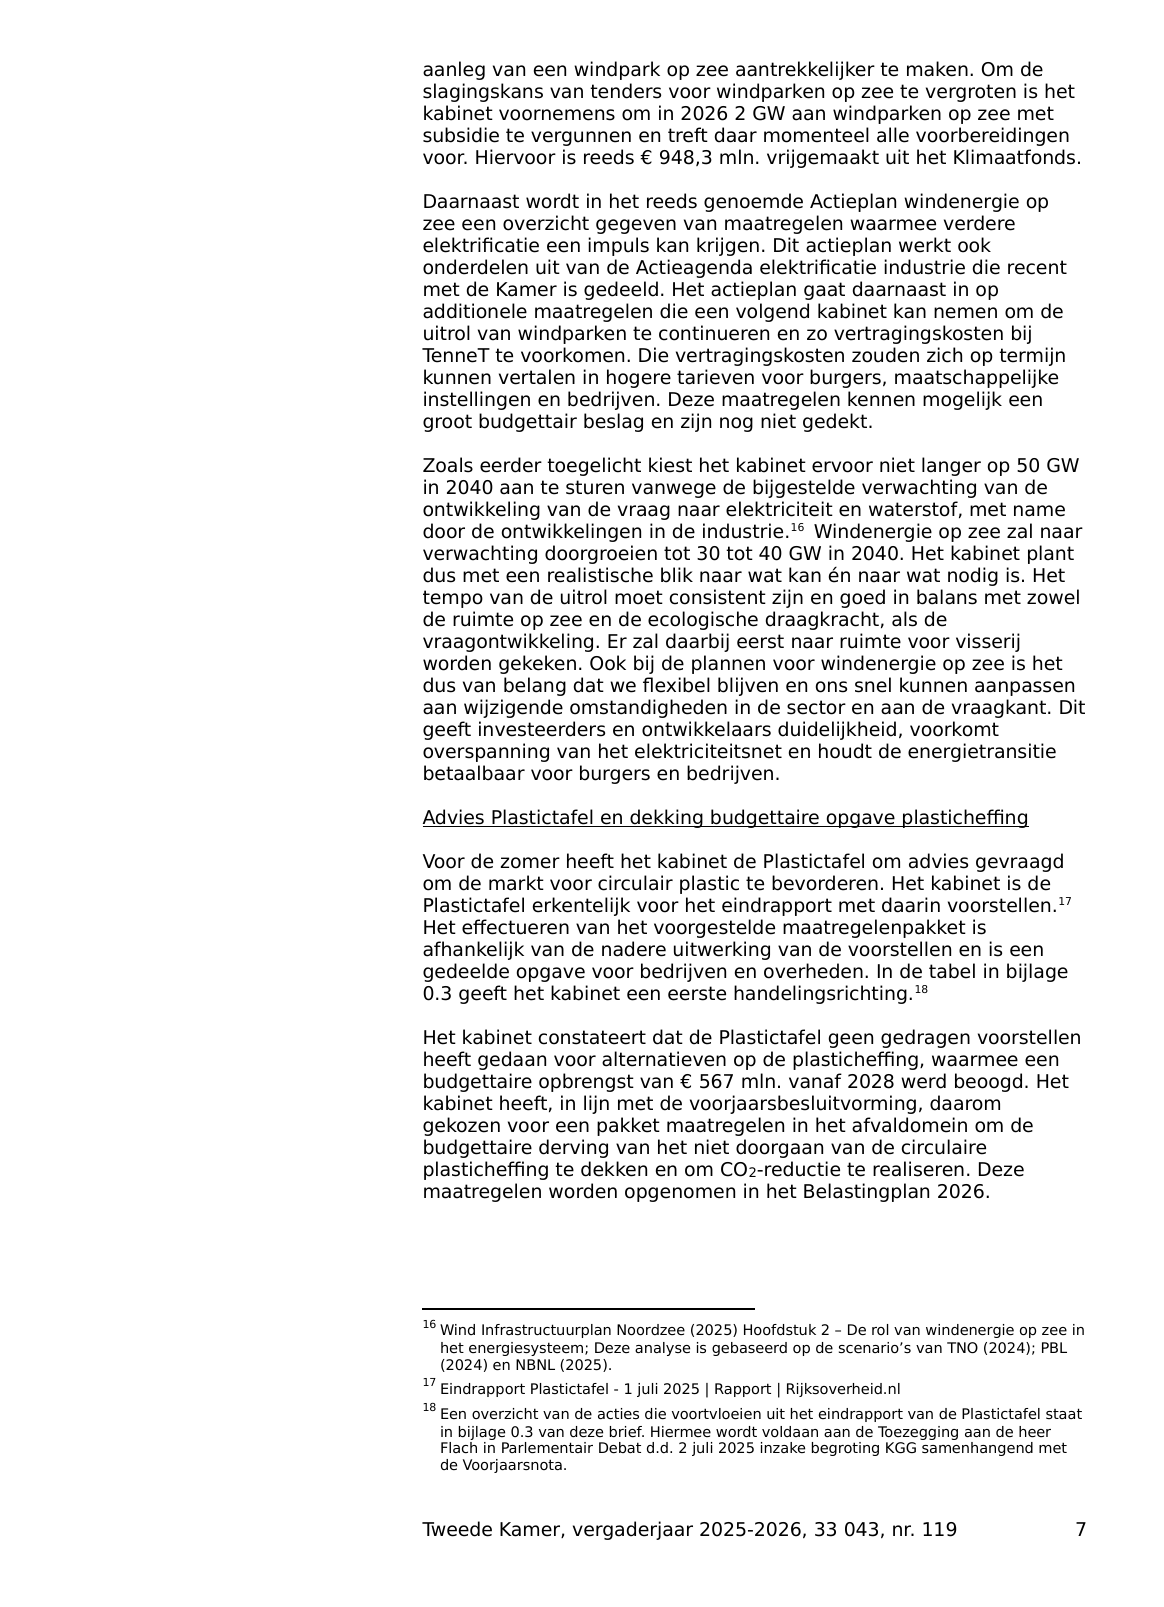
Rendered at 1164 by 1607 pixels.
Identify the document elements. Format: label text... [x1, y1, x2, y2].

text Voor de zomer heeft het kabinet de Plastictafel om advies gevraagd om de markt voor circulair plastic te bevorderen. Het kabinet is de Plastictafel erkentelijk voor het eindrapport met daarin voorstellen. Het effectueren van het voorgestelde maatregelenpakket is afhankelijk van de nadere uitwerking van de voorstellen en is een gedeelde opgave voor bedrijven en overheden. In de tabel in bijlage 0.3 geeft het kabinet een eerste handelingsrichting. [422, 851, 1087, 1005]
text Eindrapport Plastictafel - 1 juli 2025 | Rapport | Rijksoverheid.nl [422, 1377, 1087, 1399]
text aanleg van een windpark op zee aantrekkelijker te maken. Om de slagingskans van tenders voor windparken op zee te vergroten is het kabinet voornemens om in 2026 2 GW aan windparken op zee met subsidie te vergunnen en treft daar momenteel alle voorbereidingen voor. Hiervoor is reeds € 948,3 mln. vrijgemaakt uit het Klimaatfonds. [422, 59, 1087, 169]
text Zoals eerder toegelicht kiest het kabinet ervoor niet langer op 50 GW in 2040 aan te sturen vanwege de bijgestelde verwachting van de ontwikkeling van de vraag naar elektriciteit en waterstof, met name door de ontwikkelingen in de industrie. Windenergie op zee zal naar verwachting doorgroeien tot 30 tot 40 GW in 2040. Het kabinet plant dus met een realistische blik naar wat kan én naar wat nodig is. Het tempo van de uitrol moet consistent zijn en goed in balans met zowel de ruimte op zee en de ecologische draagkracht, als de vraagontwikkeling. Er zal daarbij eerst naar ruimte voor visserij worden gekeken. Ook bij de plannen voor windenergie op zee is het dus van belang dat we flexibel blijven en ons snel kunnen aanpassen aan wijzigende omstandigheden in de sector en aan de vraagkant. Dit geeft investeerders en ontwikkelaars duidelijkheid, voorkomt overspanning van het elektriciteitsnet en houdt de energietransitie betaalbaar voor burgers en bedrijven. [422, 455, 1087, 785]
text Een overzicht van de acties die voortvloeien uit het eindrapport van de Plastictafel staat in bijlage 0.3 van deze brief. Hiermee wordt voldaan aan de Toezegging aan de heer Flach in Parlementair Debat d.d. 2 juli 2025 inzake begroting KGG samenhangend met de Voorjaarsnota. [422, 1402, 1087, 1474]
text Het kabinet constateert dat de Plastictafel geen gedragen voorstellen heeft gedaan voor alternatieven op de plasticheffing, waarmee een budgettaire opbrengst van € 567 mln. vanaf 2028 werd beoogd. Het kabinet heeft, in lijn met de voorjaarsbesluitvorming, daarom gekozen voor een pakket maatregelen in het afvaldomein om de budgettaire derving van het niet doorgaan van de circulaire plasticheffing te dekken en om CO2-reductie te realiseren. Deze maatregelen worden opgenomen in het Belastingplan 2026. [422, 1027, 1087, 1203]
text Daarnaast wordt in het reeds genoemde Actieplan windenergie op zee een overzicht gegeven van maatregelen waarmee verdere elektrificatie een impuls kan krijgen. Dit actieplan werkt ook onderdelen uit van de Actieagenda elektrificatie industrie die recent met de Kamer is gedeeld. Het actieplan gaat daarnaast in op additionele maatregelen die een volgend kabinet kan nemen om de uitrol van windparken te continueren en zo vertragingskosten bij TenneT te voorkomen. Die vertragingskosten zouden zich op termijn kunnen vertalen in hogere tarieven voor burgers, maatschappelijke instellingen en bedrijven. Deze maatregelen kennen mogelijk een groot budgettair beslag en zijn nog niet gedekt. [422, 191, 1087, 433]
subtitle Advies Plastictafel en dekking budgettaire opgave plasticheffing [422, 807, 1087, 829]
text Wind Infrastructuurplan Noordzee (2025) Hoofdstuk 2 – De rol van windenergie op zee in het energiesysteem; Deze analyse is gebaseerd op de scenario’s van TNO (2024); PBL (2024) en NBNL (2025). [422, 1318, 1087, 1374]
